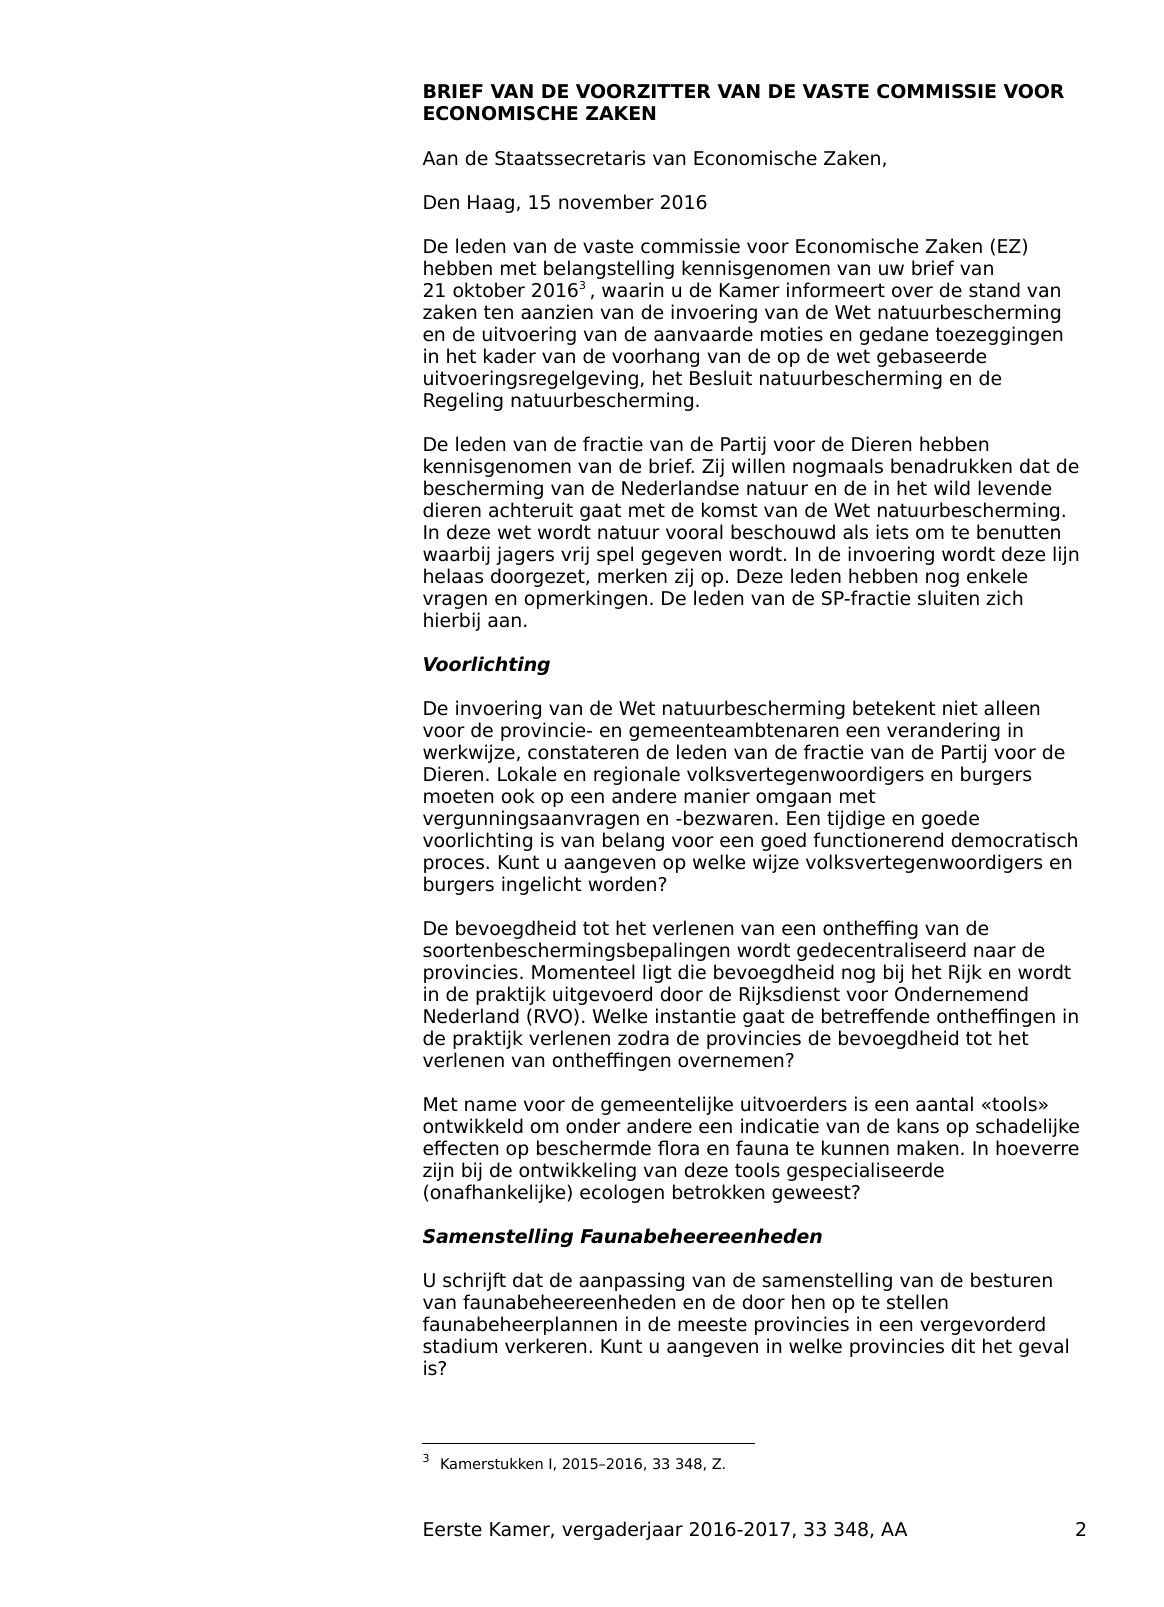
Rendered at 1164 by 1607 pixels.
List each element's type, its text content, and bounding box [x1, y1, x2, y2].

subtitle Samenstelling Faunabeheereenheden [422, 1226, 1087, 1248]
text Met name voor de gemeentelijke uitvoerders is een aantal «tools» ontwikkeld om onder andere een indicatie van de kans op schadelijke effecten op beschermde flora en fauna te kunnen maken. In hoeverre zijn bij de ontwikkeling van deze tools gespecialiseerde (onafhankelijke) ecologen betrokken geweest? [422, 1094, 1087, 1204]
text U schrijft dat de aanpassing van de samenstelling van de besturen van faunabeheereenheden en de door hen op te stellen faunabeheerplannen in de meeste provincies in een vergevorderd stadium verkeren. Kunt u aangeven in welke provincies dit het geval is? [422, 1270, 1087, 1380]
text De leden van de fractie van de Partij voor de Dieren hebben kennisgenomen van de brief. Zij willen nogmaals benadrukken dat de bescherming van de Nederlandse natuur en de in het wild levende dieren achteruit gaat met de komst van de Wet natuurbescherming. In deze wet wordt natuur vooral beschouwd als iets om te benutten waarbij jagers vrij spel gegeven wordt. In de invoering wordt deze lijn helaas doorgezet, merken zij op. Deze leden hebben nog enkele vragen en opmerkingen. De leden van de SP-fractie sluiten zich hierbij aan. [422, 434, 1087, 632]
text De invoering van de Wet natuurbescherming betekent niet alleen voor de provincie- en gemeenteambtenaren een verandering in werkwijze, constateren de leden van de fractie van de Partij voor de Dieren. Lokale en regionale volksvertegenwoordigers en burgers moeten ook op een andere manier omgaan met vergunningsaanvragen en -bezwaren. Een tijdige en goede voorlichting is van belang voor een goed functionerend democratisch proces. Kunt u aangeven op welke wijze volksvertegenwoordigers en burgers ingelicht worden? [422, 698, 1087, 896]
text Aan de Staatssecretaris van Economische Zaken, [422, 147, 1087, 169]
text De leden van de vaste commissie voor Economische Zaken (EZ) hebben met belangstelling kennisgenomen van uw brief van 21 oktober 2016, waarin u de Kamer informeert over de stand van zaken ten aanzien van de invoering van de Wet natuurbescherming en de uitvoering van de aanvaarde moties en gedane toezeggingen in het kader van de voorhang van de op de wet gebaseerde uitvoeringsregelgeving, het Besluit natuurbescherming en de Regeling natuurbescherming. [422, 236, 1087, 412]
text Kamerstukken I, 2015–2016, 33 348, Z. [422, 1452, 1087, 1474]
subtitle BRIEF VAN DE VOORZITTER VAN DE VASTE COMMISSIE VOOR ECONOMISCHE ZAKEN [422, 81, 1087, 125]
text De bevoegdheid tot het verlenen van een ontheffing van de soortenbeschermingsbepalingen wordt gedecentraliseerd naar de provincies. Momenteel ligt die bevoegdheid nog bij het Rijk en wordt in de praktijk uitgevoerd door de Rijksdienst voor Ondernemend Nederland (RVO). Welke instantie gaat de betreffende ontheffingen in de praktijk verlenen zodra de provincies de bevoegdheid tot het verlenen van ontheffingen overnemen? [422, 918, 1087, 1072]
subtitle Voorlichting [422, 654, 1087, 676]
text Den Haag, 15 november 2016 [422, 192, 1087, 213]
